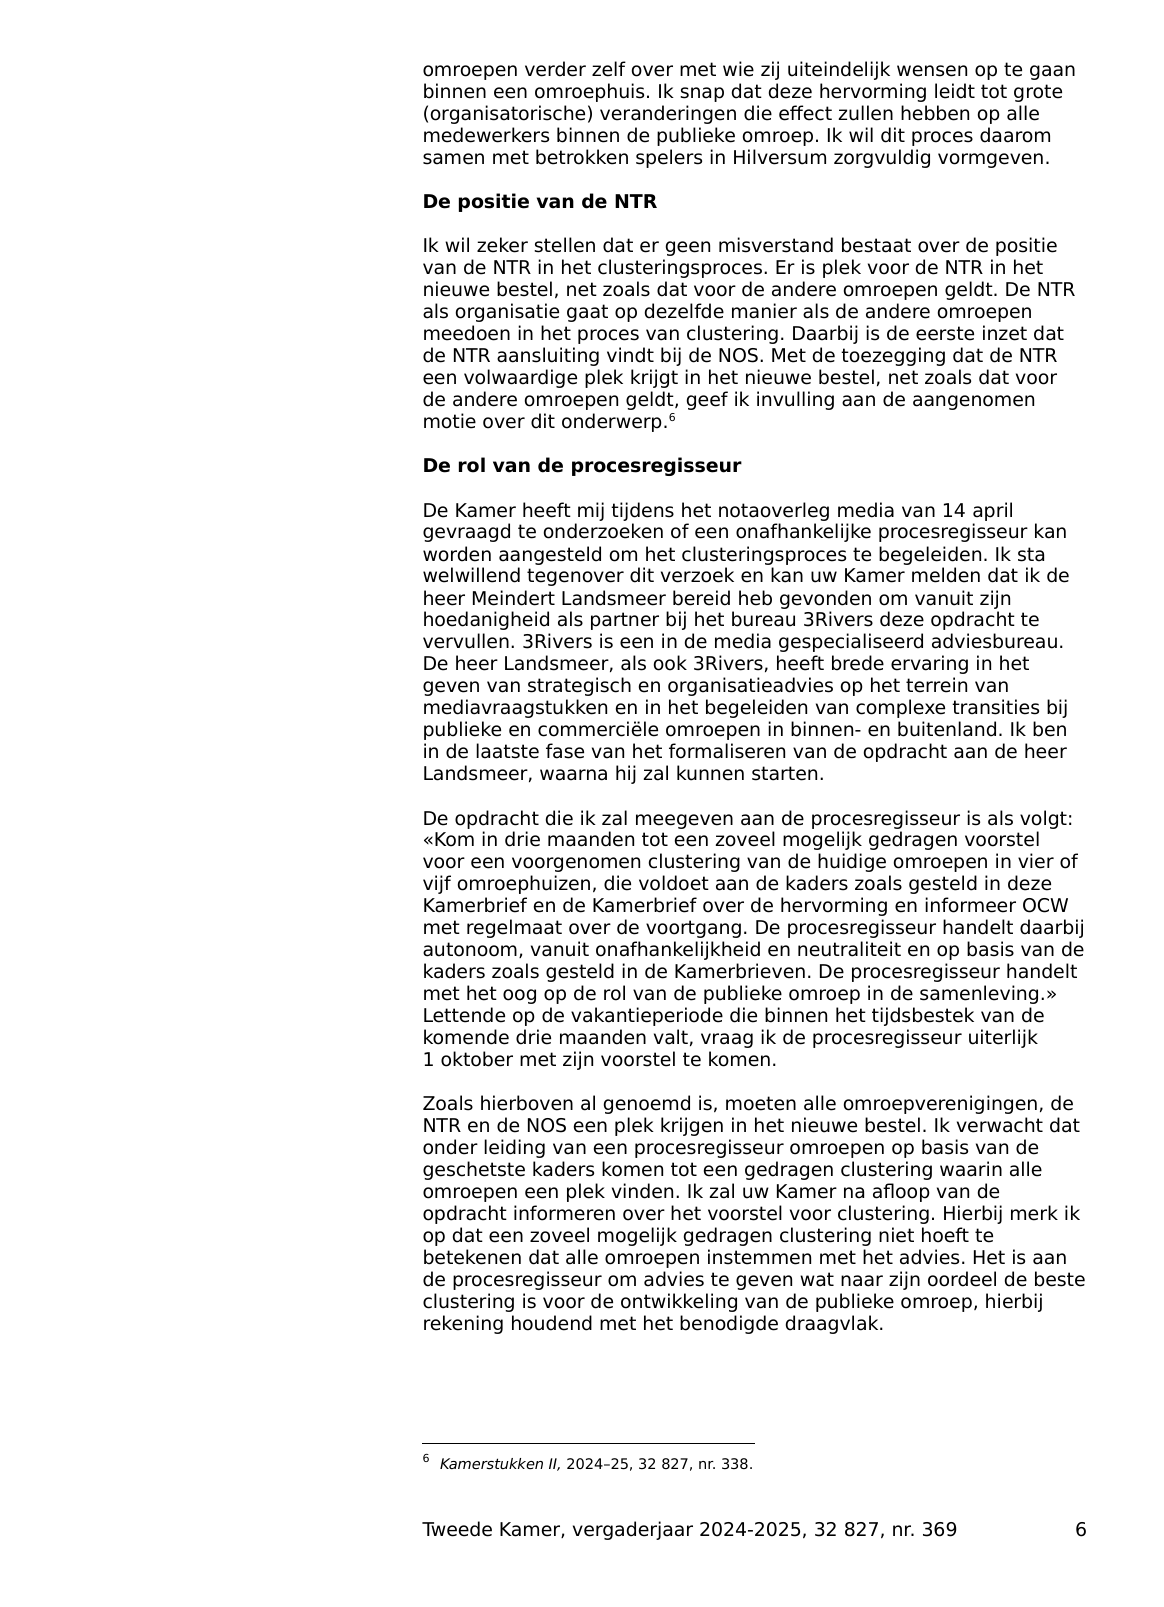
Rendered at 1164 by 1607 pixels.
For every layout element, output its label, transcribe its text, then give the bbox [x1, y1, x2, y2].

subtitle De rol van de procesregisseur [422, 455, 1087, 477]
text Zoals hierboven al genoemd is, moeten alle omroepverenigingen, de NTR en de NOS een plek krijgen in het nieuwe bestel. Ik verwacht dat onder leiding van een procesregisseur omroepen op basis van de geschetste kaders komen tot een gedragen clustering waarin alle omroepen een plek vinden. Ik zal uw Kamer na afloop van de opdracht informeren over het voorstel voor clustering. Hierbij merk ik op dat een zoveel mogelijk gedragen clustering niet hoeft te betekenen dat alle omroepen instemmen met het advies. Het is aan de procesregisseur om advies te geven wat naar zijn oordeel de beste clustering is voor de ontwikkeling van de publieke omroep, hierbij rekening houdend met het benodigde draagvlak. [422, 1093, 1087, 1335]
text De Kamer heeft mij tijdens het notaoverleg media van 14 april gevraagd te onderzoeken of een onafhankelijke procesregisseur kan worden aangesteld om het clusteringsproces te begeleiden. Ik sta welwillend tegenover dit verzoek en kan uw Kamer melden dat ik de heer Meindert Landsmeer bereid heb gevonden om vanuit zijn hoedanigheid als partner bij het bureau 3Rivers deze opdracht te vervullen. 3Rivers is een in de media gespecialiseerd adviesbureau. De heer Landsmeer, als ook 3Rivers, heeft brede ervaring in het geven van strategisch en organisatieadvies op het terrein van mediavraagstukken en in het begeleiden van complexe transities bij publieke en commerciële omroepen in binnen- en buitenland. Ik ben in de laatste fase van het formaliseren van de opdracht aan de heer Landsmeer, waarna hij zal kunnen starten. [422, 499, 1087, 785]
text Kamerstukken II, 2024–25, 32 827, nr. 338. [422, 1452, 1087, 1474]
text De opdracht die ik zal meegeven aan de procesregisseur is als volgt: «Kom in drie maanden tot een zoveel mogelijk gedragen voorstel voor een voorgenomen clustering van de huidige omroepen in vier of vijf omroephuizen, die voldoet aan de kaders zoals gesteld in deze Kamerbrief en de Kamerbrief over de hervorming en informeer OCW met regelmaat over de voortgang. De procesregisseur handelt daarbij autonoom, vanuit onafhankelijkheid en neutraliteit en op basis van de kaders zoals gesteld in de Kamerbrieven. De procesregisseur handelt met het oog op de rol van de publieke omroep in de samenleving.» Lettende op de vakantieperiode die binnen het tijdsbestek van de komende drie maanden valt, vraag ik de procesregisseur uiterlijk 1 oktober met zijn voorstel te komen. [422, 807, 1087, 1071]
subtitle De positie van de NTR [422, 191, 1087, 213]
text Ik wil zeker stellen dat er geen misverstand bestaat over de positie van de NTR in het clusteringsproces. Er is plek voor de NTR in het nieuwe bestel, net zoals dat voor de andere omroepen geldt. De NTR als organisatie gaat op dezelfde manier als de andere omroepen meedoen in het proces van clustering. Daarbij is de eerste inzet dat de NTR aansluiting vindt bij de NOS. Met de toezegging dat de NTR een volwaardige plek krijgt in het nieuwe bestel, net zoals dat voor de andere omroepen geldt, geef ik invulling aan de aangenomen motie over dit onderwerp. [422, 235, 1087, 433]
text omroepen verder zelf over met wie zij uiteindelijk wensen op te gaan binnen een omroephuis. Ik snap dat deze hervorming leidt tot grote (organisatorische) veranderingen die effect zullen hebben op alle medewerkers binnen de publieke omroep. Ik wil dit proces daarom samen met betrokken spelers in Hilversum zorgvuldig vormgeven. [422, 59, 1087, 169]
